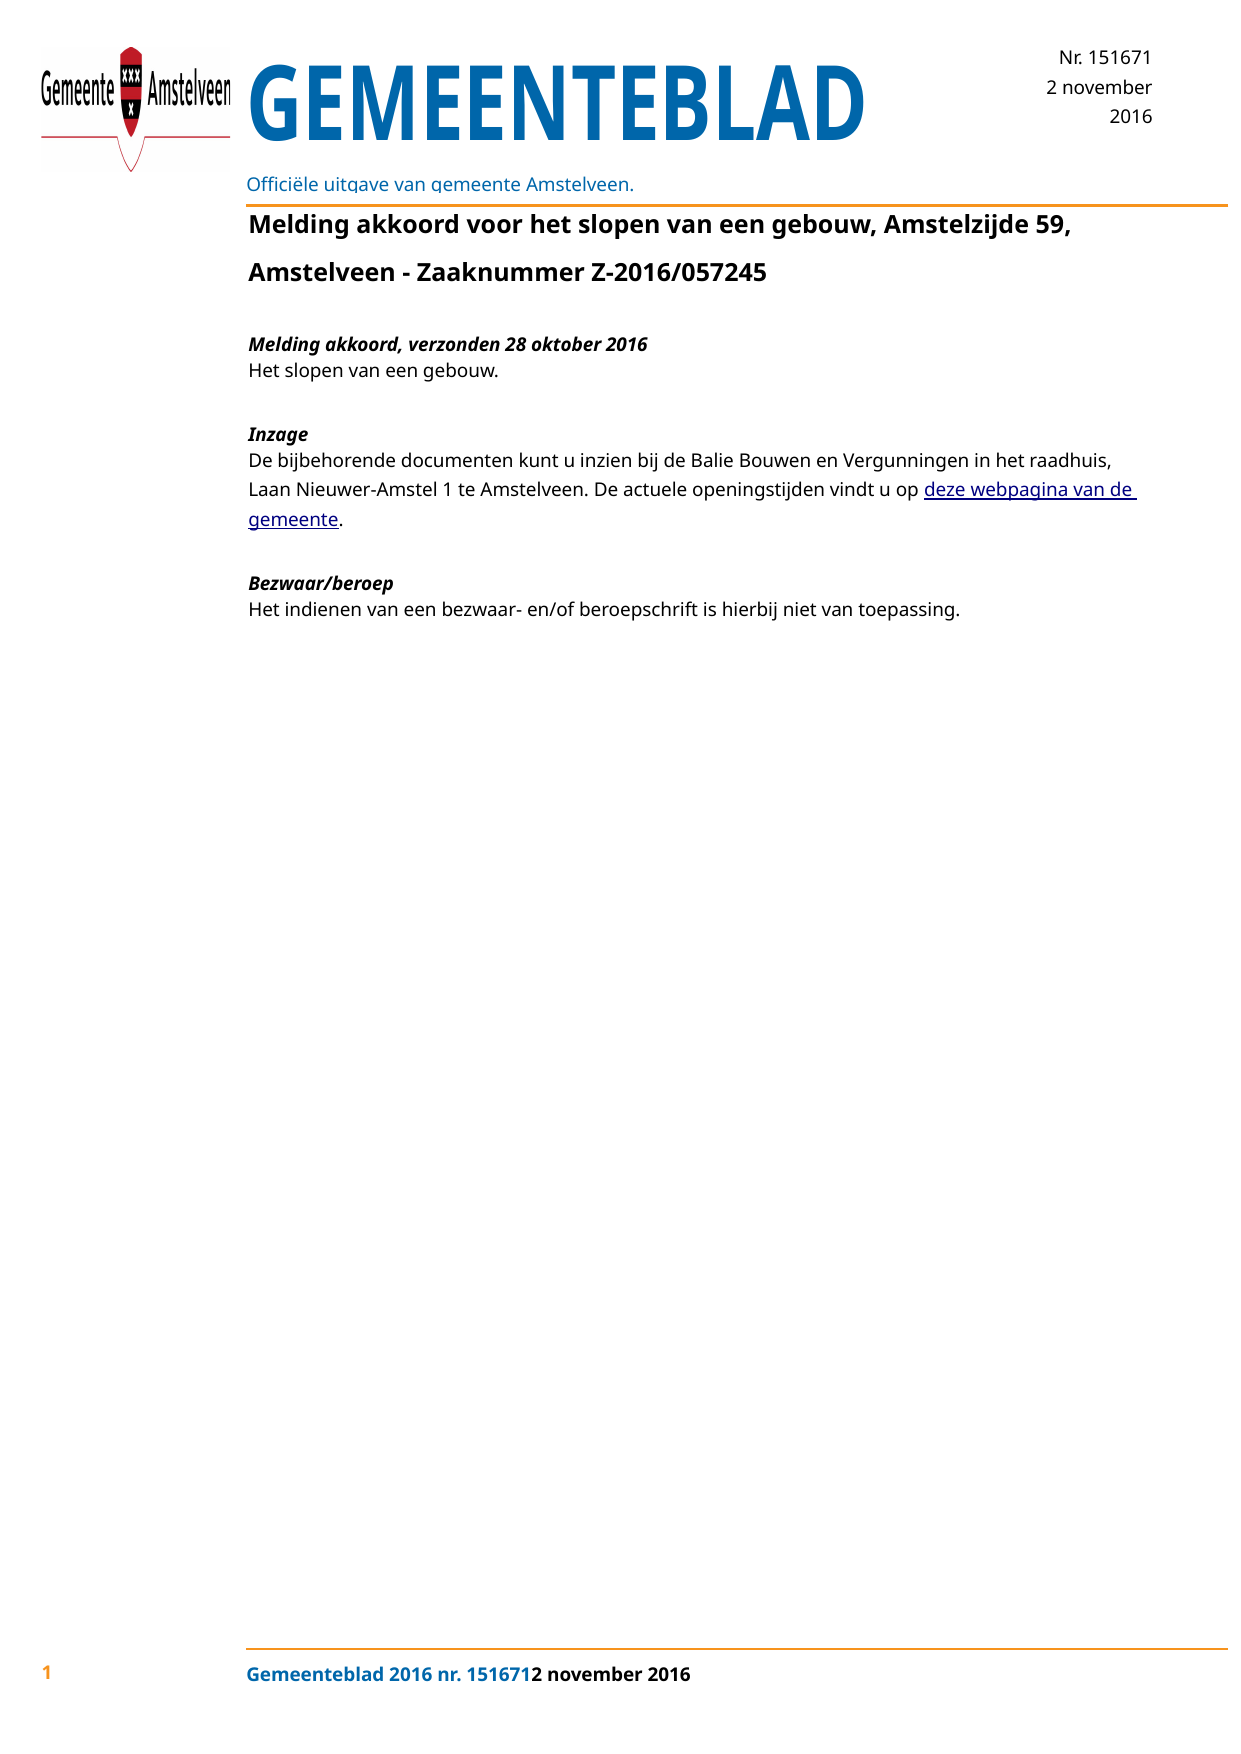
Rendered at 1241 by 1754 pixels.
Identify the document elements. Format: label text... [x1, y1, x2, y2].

text Het indienen van een bezwaar- en/of beroepschrift is hierbij niet van toepassing. [248, 596, 1152, 621]
text Bezwaar/beroep [248, 570, 1152, 596]
picture [41, 47, 231, 172]
text Melding akkoord voor het slopen van een gebouw, Amstelzijde 59, Amstelveen - Zaaknummer Z-2016/057245 [248, 207, 1152, 288]
text De bijbehorende documenten kunt u inzien bij de Balie Bouwen en Vergunningen in het raadhuis, Laan Nieuwer-Amstel 1 te Amstelveen. De actuele openingstijden vindt u op deze webpagina van de gemeente. [248, 447, 1152, 532]
text Melding akkoord, verzonden 28 oktober 2016 [248, 331, 1152, 357]
text Inzage [248, 421, 1152, 447]
text Het slopen van een gebouw. [248, 357, 1152, 383]
